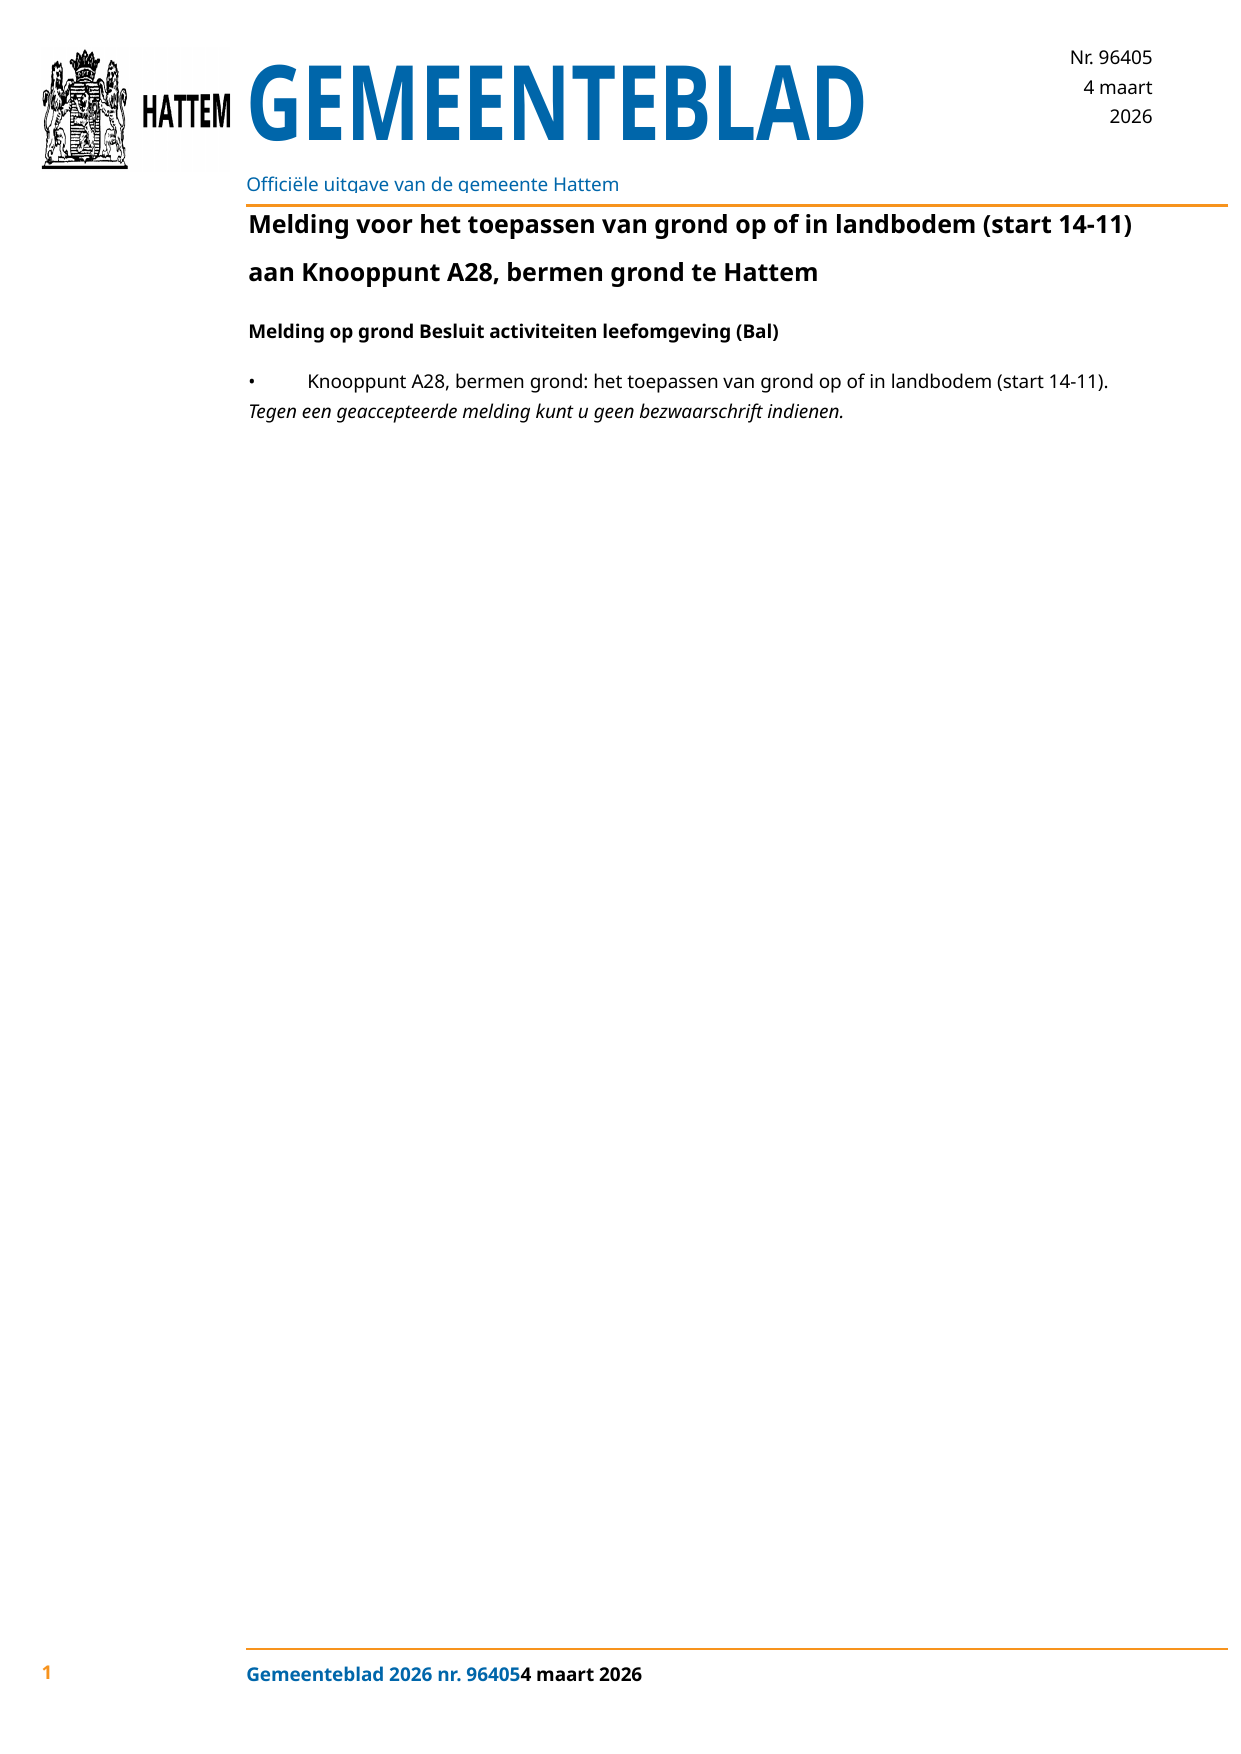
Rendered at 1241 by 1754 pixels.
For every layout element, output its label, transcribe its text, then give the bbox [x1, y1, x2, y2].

list Knooppunt A28, bermen grond: het toepassen van grond op of in landbodem (start 14-11). [248, 368, 1152, 394]
text Melding op grond Besluit activiteiten leefomgeving (Bal) [248, 318, 1152, 344]
picture [41, 47, 231, 172]
text Melding voor het toepassen van grond op of in landbodem (start 14-11) aan Knooppunt A28, bermen grond te Hattem [248, 207, 1152, 288]
text Tegen een geaccepteerde melding kunt u geen bezwaarschrift indienen. [248, 398, 1152, 424]
